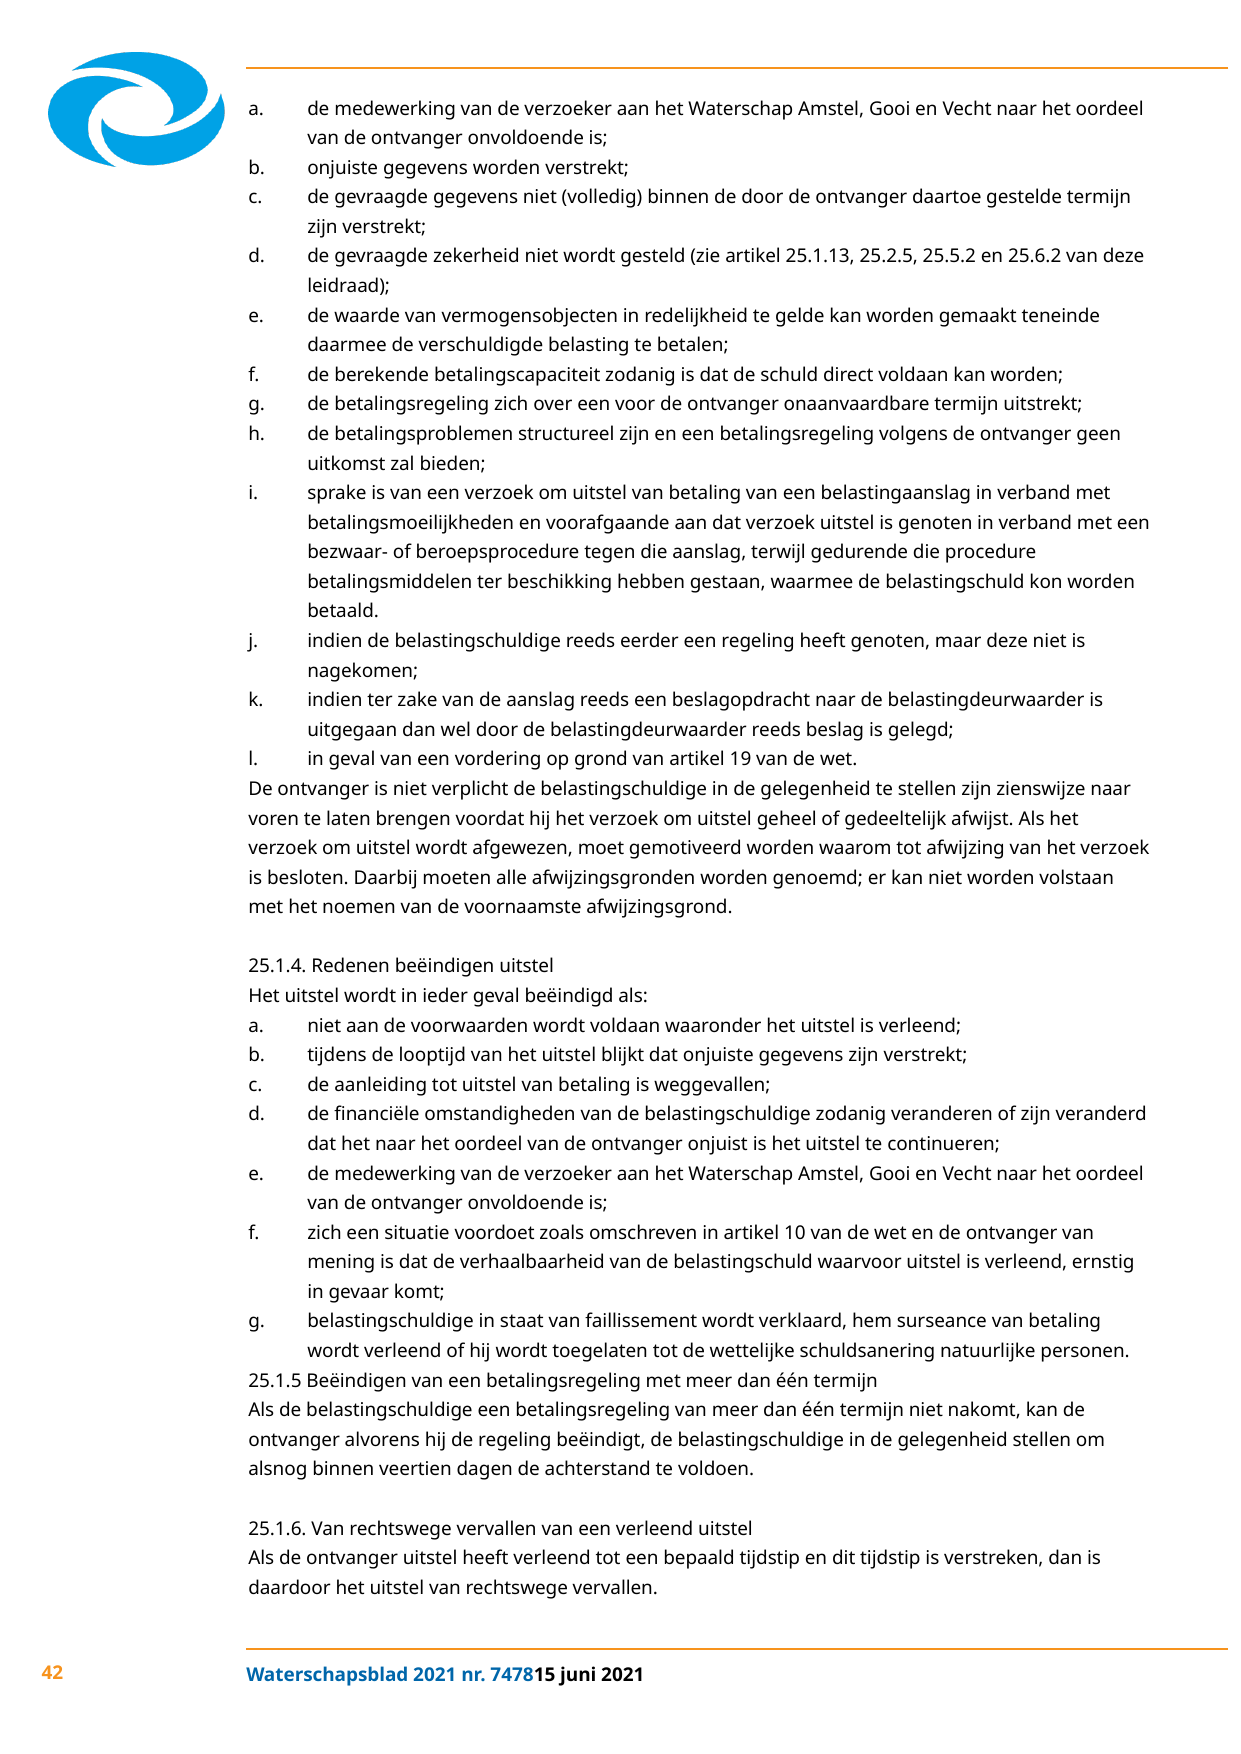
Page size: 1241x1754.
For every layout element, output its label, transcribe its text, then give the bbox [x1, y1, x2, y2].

text 25.1.5 Beëindigen van een betalingsregeling met meer dan één termijn [248, 1367, 1152, 1393]
list indien de belastingschuldige reeds eerder een regeling heeft genoten, maar deze niet is nagekomen; [248, 627, 1152, 683]
text Het uitstel wordt in ieder geval beëindigd als: [248, 982, 1152, 1008]
list de betalingsregeling zich over een voor de ontvanger onaanvaardbare termijn uitstrekt; [248, 391, 1152, 416]
list de betalingsproblemen structureel zijn en een betalingsregeling volgens de ontvanger geen uitkomst zal bieden; [248, 420, 1152, 476]
text Als de ontvanger uitstel heeft verleend tot een bepaald tijdstip en dit tijdstip is verstreken, dan is daardoor het uitstel van rechtswege vervallen. [248, 1544, 1152, 1600]
list de medewerking van de verzoeker aan het Waterschap Amstel, Gooi en Vecht naar het oordeel van de ontvanger onvoldoende is; [248, 1160, 1152, 1215]
list onjuiste gegevens worden verstrekt; [248, 154, 1152, 180]
picture [41, 47, 231, 172]
list niet aan de voorwaarden wordt voldaan waaronder het uitstel is verleend; [248, 1012, 1152, 1038]
text Als de belastingschuldige een betalingsregeling van meer dan één termijn niet nakomt, kan de ontvanger alvorens hij de regeling beëindigt, de belastingschuldige in de gelegenheid stellen om alsnog binnen veertien dagen de achterstand te voldoen. [248, 1396, 1152, 1481]
list de medewerking van de verzoeker aan het Waterschap Amstel, Gooi en Vecht naar het oordeel van de ontvanger onvoldoende is; [248, 95, 1152, 150]
text De ontvanger is niet verplicht de belastingschuldige in de gelegenheid te stellen zijn zienswijze naar voren te laten brengen voordat hij het verzoek om uitstel geheel of gedeeltelijk afwijst. Als het verzoek om uitstel wordt afgewezen, moet gemotiveerd worden waarom tot afwijzing van het verzoek is besloten. Daarbij moeten alle afwijzingsgronden worden genoemd; er kan niet worden volstaan met het noemen van de voornaamste afwijzingsgrond. [248, 775, 1152, 919]
list de aanleiding tot uitstel van betaling is weggevallen; [248, 1071, 1152, 1097]
text 25.1.4. Redenen beëindigen uitstel [248, 953, 1152, 978]
list tijdens de looptijd van het uitstel blijkt dat onjuiste gegevens zijn verstrekt; [248, 1041, 1152, 1067]
list de gevraagde zekerheid niet wordt gesteld (zie artikel 25.1.13, 25.2.5, 25.5.2 en 25.6.2 van deze leidraad); [248, 243, 1152, 298]
list de waarde van vermogensobjecten in redelijkheid te gelde kan worden gemaakt teneinde daarmee de verschuldigde belasting te betalen; [248, 302, 1152, 357]
list in geval van een vordering op grond van artikel 19 van de wet. [248, 746, 1152, 771]
list de berekende betalingscapaciteit zodanig is dat de schuld direct voldaan kan worden; [248, 361, 1152, 387]
list indien ter zake van de aanslag reeds een beslagopdracht naar de belastingdeurwaarder is uitgegaan dan wel door de belastingdeurwaarder reeds beslag is gelegd; [248, 686, 1152, 742]
list belastingschuldige in staat van faillissement wordt verklaard, hem surseance van betaling wordt verleend of hij wordt toegelaten tot de wettelijke schuldsanering natuurlijke personen. [248, 1308, 1152, 1363]
list de financiële omstandigheden van de belastingschuldige zodanig veranderen of zijn veranderd dat het naar het oordeel van de ontvanger onjuist is het uitstel te continueren; [248, 1101, 1152, 1156]
list sprake is van een verzoek om uitstel van betaling van een belastingaanslag in verband met betalingsmoeilijkheden en voorafgaande aan dat verzoek uitstel is genoten in verband met een bezwaar- of beroepsprocedure tegen die aanslag, terwijl gedurende die procedure betalingsmiddelen ter beschikking hebben gestaan, waarmee de belastingschuld kon worden betaald. [248, 479, 1152, 623]
text 25.1.6. Van rechtswege vervallen van een verleend uitstel [248, 1515, 1152, 1541]
list de gevraagde gegevens niet (volledig) binnen de door de ontvanger daartoe gestelde termijn zijn verstrekt; [248, 183, 1152, 239]
list zich een situatie voordoet zoals omschreven in artikel 10 van de wet en de ontvanger van mening is dat de verhaalbaarheid van de belastingschuld waarvoor uitstel is verleend, ernstig in gevaar komt; [248, 1219, 1152, 1304]
